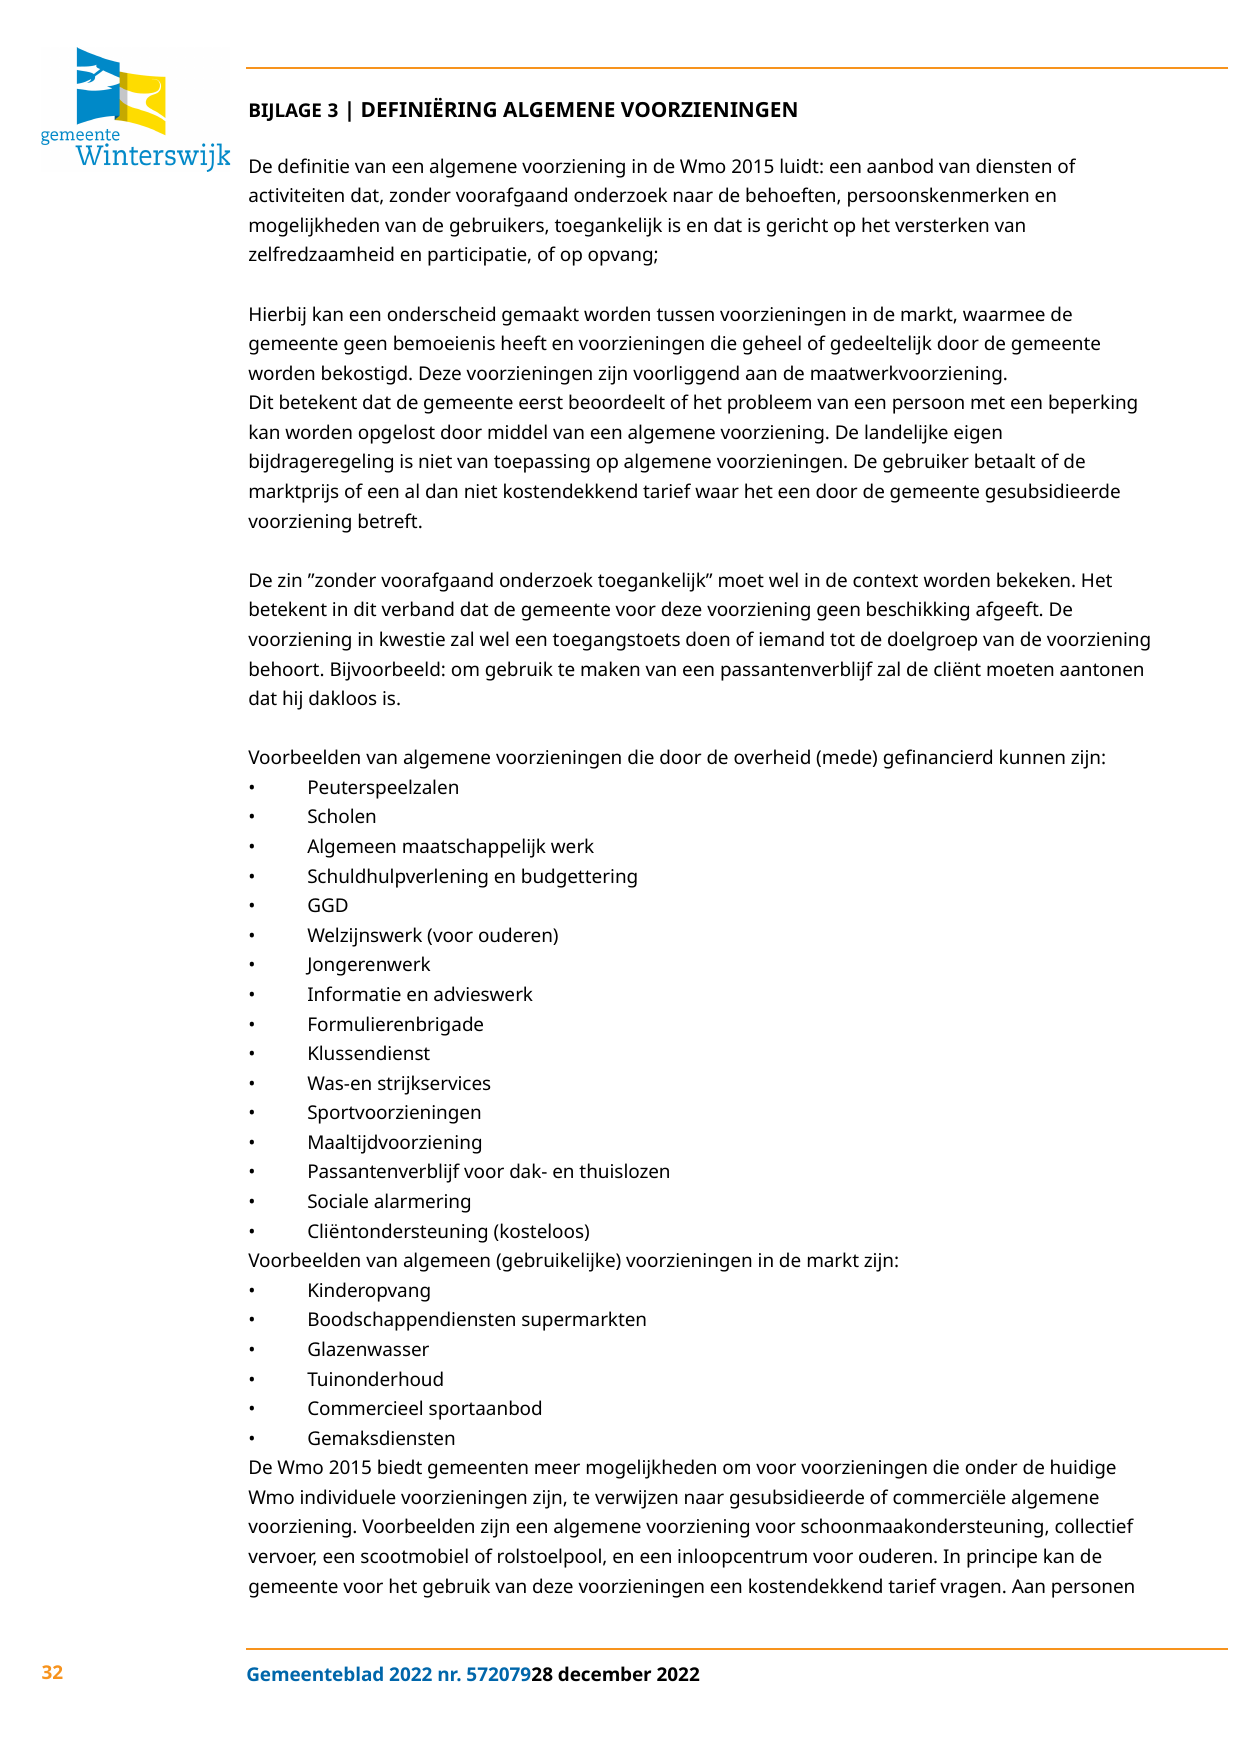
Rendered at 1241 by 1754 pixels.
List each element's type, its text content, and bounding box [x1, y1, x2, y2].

text Voorbeelden van algemeen (gebruikelijke) voorzieningen in de markt zijn: [248, 1247, 1152, 1273]
text Hierbij kan een onderscheid gemaakt worden tussen voorzieningen in de markt, waarmee de gemeente geen bemoeienis heeft en voorzieningen die geheel of gedeeltelijk door de gemeente worden bekostigd. Deze voorzieningen zijn voorliggend aan de maatwerkvoorziening. [248, 301, 1152, 386]
list Peuterspeelzalen [248, 774, 1152, 800]
list Welzijnswerk (voor ouderen) [248, 922, 1152, 948]
list Formulierenbrigade [248, 1011, 1152, 1037]
text De Wmo 2015 biedt gemeenten meer mogelijkheden om voor voorzieningen die onder de huidige Wmo individuele voorzieningen zijn, te verwijzen naar gesubsidieerde of commerciële algemene voorziening. Voorbeelden zijn een algemene voorziening voor schoonmaakondersteuning, collectief vervoer, een scootmobiel of rolstoelpool, en een inloopcentrum voor ouderen. In principe kan de gemeente voor het gebruik van deze voorzieningen een kostendekkend tarief vragen. Aan personen [248, 1454, 1152, 1599]
list Was-en strijkservices [248, 1070, 1152, 1096]
list Glazenwasser [248, 1336, 1152, 1362]
list Maaltijdvoorziening [248, 1129, 1152, 1155]
list GGD [248, 892, 1152, 918]
list Kinderopvang [248, 1277, 1152, 1303]
text Voorbeelden van algemene voorzieningen die door de overheid (mede) gefinancierd kunnen zijn: [248, 744, 1152, 770]
text De zin ”zonder voorafgaand onderzoek toegankelijk” moet wel in de context worden bekeken. Het betekent in dit verband dat de gemeente voor deze voorziening geen beschikking afgeeft. De voorziening in kwestie zal wel een toegangstoets doen of iemand tot de doelgroep van de voorziening behoort. Bijvoorbeeld: om gebruik te maken van een passantenverblijf zal de cliënt moeten aantonen dat hij dakloos is. [248, 567, 1152, 711]
picture [41, 47, 231, 172]
list Cliëntondersteuning (kosteloos) [248, 1218, 1152, 1244]
picture [225, 153, 231, 162]
list Tuinonderhoud [248, 1366, 1152, 1392]
text De definitie van een algemene voorziening in de Wmo 2015 luidt: een aanbod van diensten of activiteiten dat, zonder voorafgaand onderzoek naar de behoeften, persoonskenmerken en mogelijkheden van de gebruikers, toegankelijk is en dat is gericht op het versterken van zelfredzaamheid en participatie, of op opvang; [248, 153, 1152, 267]
list Gemaksdiensten [248, 1425, 1152, 1451]
list Commercieel sportaanbod [248, 1395, 1152, 1421]
list Boodschappendiensten supermarkten [248, 1307, 1152, 1332]
list Informatie en advieswerk [248, 981, 1152, 1007]
list Sociale alarmering [248, 1188, 1152, 1214]
text BIJLAGE 3 | DEFINIËRING ALGEMENE VOORZIENINGEN [248, 95, 1152, 123]
list Sportvoorzieningen [248, 1099, 1152, 1125]
list Algemeen maatschappelijk werk [248, 833, 1152, 859]
list Schuldhulpverlening en budgettering [248, 863, 1152, 889]
text Dit betekent dat de gemeente eerst beoordeelt of het probleem van een persoon met een beperking kan worden opgelost door middel van een algemene voorziening. De landelijke eigen bijdrageregeling is niet van toepassing op algemene voorzieningen. De gebruiker betaalt of de marktprijs of een al dan niet kostendekkend tarief waar het een door de gemeente gesubsidieerde voorziening betreft. [248, 389, 1152, 534]
list Jongerenwerk [248, 952, 1152, 977]
list Klussendienst [248, 1040, 1152, 1066]
list Passantenverblijf voor dak- en thuislozen [248, 1159, 1152, 1184]
list Scholen [248, 804, 1152, 829]
